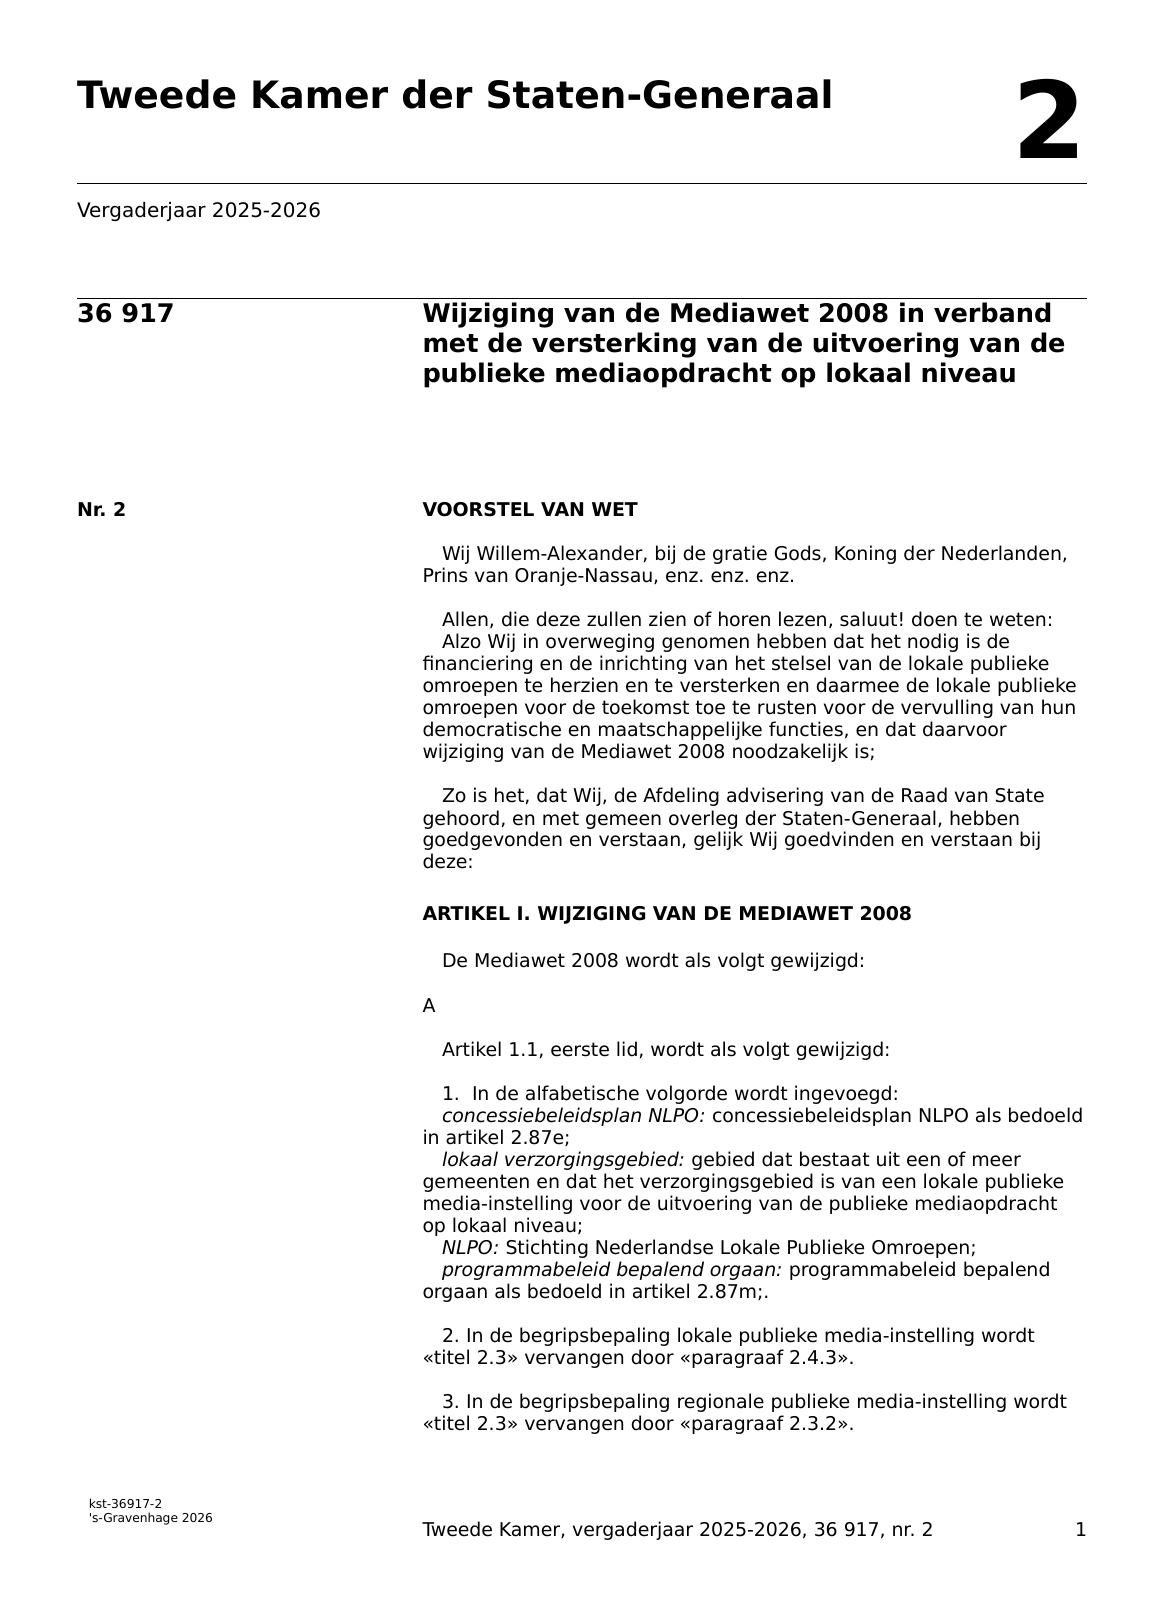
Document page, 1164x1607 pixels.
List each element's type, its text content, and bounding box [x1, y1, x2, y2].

text Zo is het, dat Wij, de Afdeling advisering van de Raad van State gehoord, en met gemeen overleg der Staten-Generaal, hebben goedgevonden en verstaan, gelijk Wij goedvinden en verstaan bij deze: [422, 785, 1087, 873]
text 2. In de begripsbepaling lokale publieke media-instelling wordt «titel 2.3» vervangen door «paragraaf 2.4.3». [422, 1325, 1087, 1369]
subtitle 36 917 Wijziging van de Mediawet 2008 in verband met de versterking van de uitvoering van de publieke mediaopdracht op lokaal niveau [77, 299, 1087, 388]
text Allen, die deze zullen zien of horen lezen, saluut! doen te weten: [422, 609, 1087, 631]
table_cell Vergaderjaar 2025-2026 [77, 184, 1087, 298]
text 3. In de begripsbepaling regionale publieke media-instelling wordt «titel 2.3» vervangen door «paragraaf 2.3.2». [422, 1391, 1087, 1435]
subtitle Nr. 2 VOORSTEL VAN WET [77, 499, 1087, 521]
subtitle ARTIKEL I. WIJZIGING VAN DE MEDIAWET 2008 [422, 903, 1087, 925]
text lokaal verzorgingsgebied: gebied dat bestaat uit een of meer gemeenten en dat het verzorgingsgebied is van een lokale publieke media-instelling voor de uitvoering van de publieke mediaopdracht op lokaal niveau; [422, 1149, 1087, 1237]
table_header 2 [886, 59, 1087, 183]
table_header Tweede Kamer der Staten-Generaal [77, 59, 886, 183]
text NLPO: Stichting Nederlandse Lokale Publieke Omroepen; [422, 1237, 1087, 1259]
text A [422, 994, 1087, 1016]
text De Mediawet 2008 wordt als volgt gewijzigd: [422, 950, 1087, 972]
text 's-Gravenhage 2026 [88, 1511, 323, 1525]
text concessiebeleidsplan NLPO: concessiebeleidsplan NLPO als bedoeld in artikel 2.87e; [422, 1105, 1087, 1149]
text kst-36917-2 [88, 1497, 323, 1511]
text programmabeleid bepalend orgaan: programmabeleid bepalend orgaan als bedoeld in artikel 2.87m;. [422, 1259, 1087, 1303]
text Alzo Wij in overweging genomen hebben dat het nodig is de financiering en de inrichting van het stelsel van de lokale publieke omroepen te herzien en te versterken en daarmee de lokale publieke omroepen voor de toekomst toe te rusten voor de vervulling van hun democratische en maatschappelijke functies, en dat daarvoor wijziging van de Mediawet 2008 noodzakelijk is; [422, 631, 1087, 763]
text 1. In de alfabetische volgorde wordt ingevoegd: [422, 1083, 1087, 1105]
text Artikel 1.1, eerste lid, wordt als volgt gewijzigd: [422, 1039, 1087, 1061]
text Wij Willem-Alexander, bij de gratie Gods, Koning der Nederlanden, Prins van Oranje-Nassau, enz. enz. enz. [422, 543, 1087, 587]
